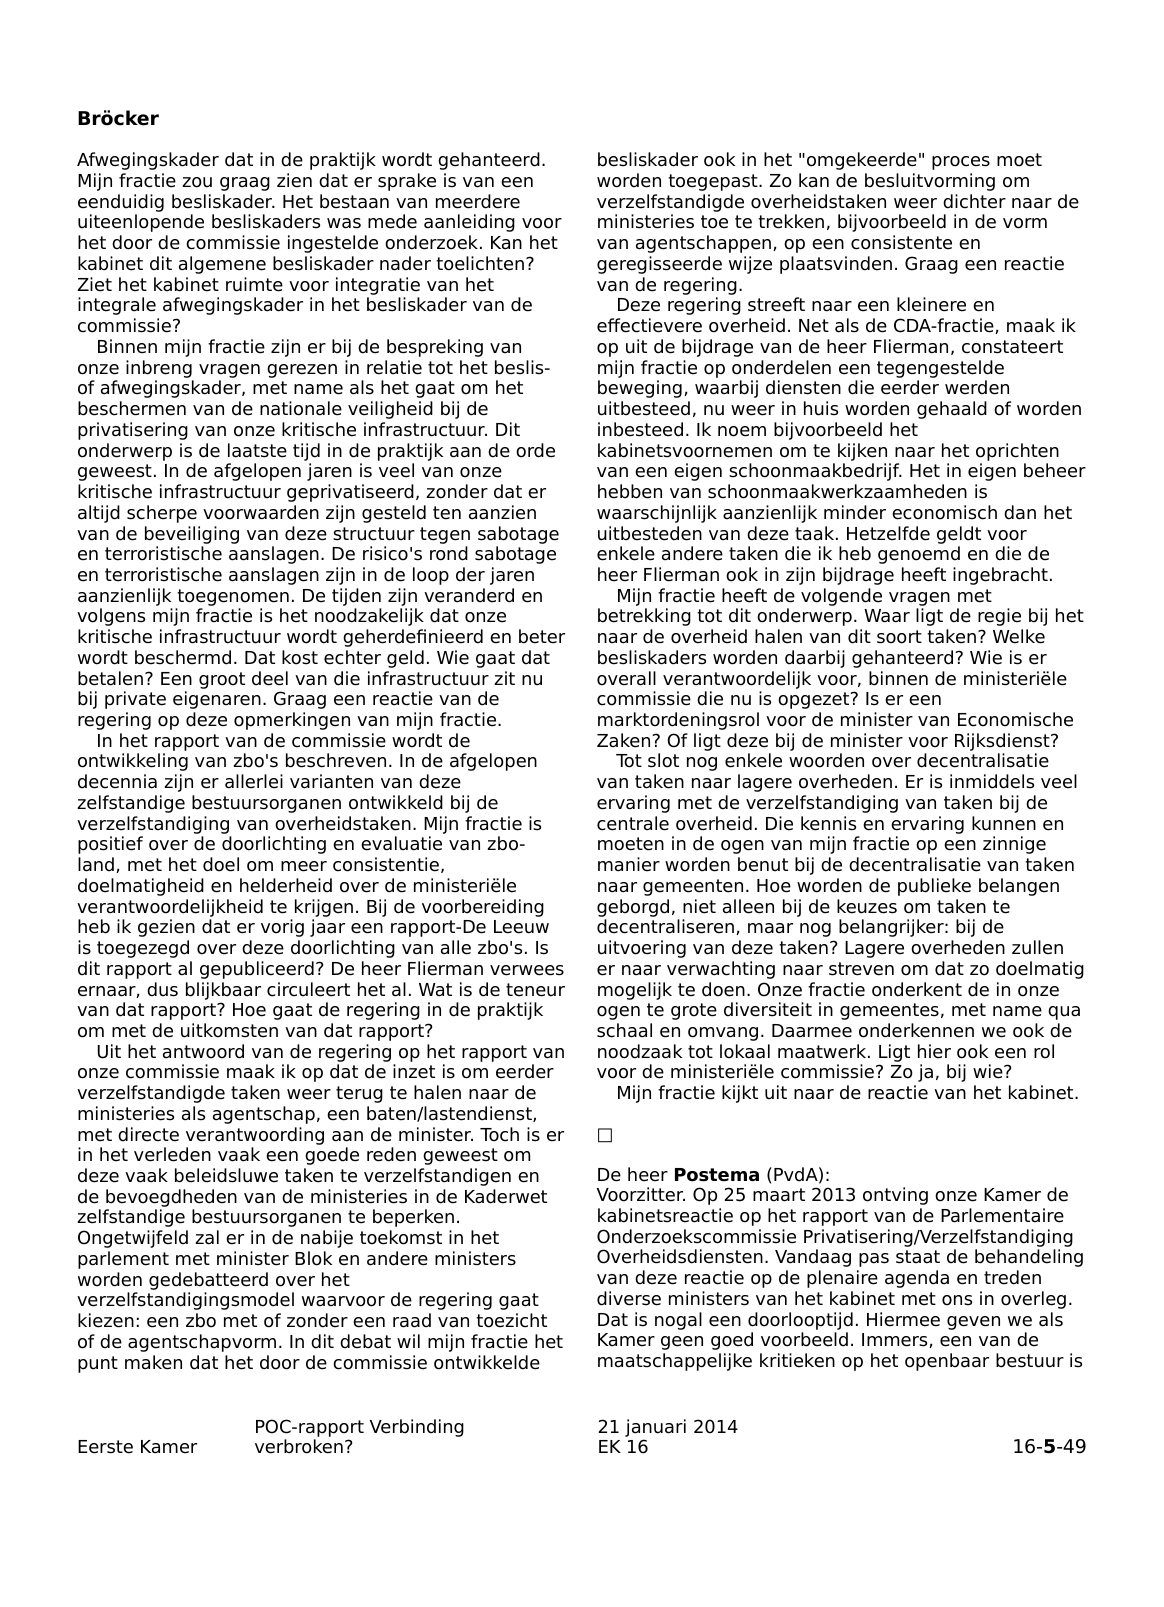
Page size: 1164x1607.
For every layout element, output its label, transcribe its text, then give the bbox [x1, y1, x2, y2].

text In het rapport van de commissie wordt de ontwikkeling van zbo's beschreven. In de afgelopen decennia zijn er allerlei varianten van deze zelfstandige bestuursorganen ontwikkeld bij de verzelfstandiging van overheidstaken. Mijn fractie is positief over de doorlichting en evaluatie van zbo-land, met het doel om meer consistentie, doelmatigheid en helderheid over de ministeriële verantwoordelijkheid te krijgen. Bij de voorbereiding heb ik gezien dat er vorig jaar een rapport-De Leeuw is toegezegd over deze doorlichting van alle zbo's. Is dit rapport al gepubliceerd? De heer Flierman verwees ernaar, dus blijkbaar circuleert het al. Wat is de teneur van dat rapport? Hoe gaat de regering in de praktijk om met de uitkomsten van dat rapport? [77, 731, 567, 1042]
text Mijn fractie kijkt uit naar de reactie van het kabinet. [596, 1083, 1087, 1104]
text Mijn fractie heeft de volgende vragen met betrekking tot dit onderwerp. Waar ligt de regie bij het naar de overheid halen van dit soort taken? Welke besliskaders worden daarbij gehanteerd? Wie is er overall verantwoordelijk voor, binnen de ministeriële commissie die nu is opgezet? Is er een marktordeningsrol voor de minister van Economische Zaken? Of ligt deze bij de minister voor Rijksdienst? [596, 586, 1087, 751]
text Afwegingskader dat in de praktijk wordt gehanteerd. Mijn fractie zou graag zien dat er sprake is van een eenduidig besliskader. Het bestaan van meerdere uiteenlopende besliskaders was mede aanleiding voor het door de commissie ingestelde onderzoek. Kan het kabinet dit algemene besliskader nader toelichten? Ziet het kabinet ruimte voor integratie van het integrale afwegingskader in het besliskader van de commissie? [77, 150, 567, 337]
text Deze regering streeft naar een kleinere en effectievere overheid. Net als de CDA-fractie, maak ik op uit de bijdrage van de heer Flierman, constateert mijn fractie op onderdelen een tegengestelde beweging, waarbij diensten die eerder werden uitbesteed, nu weer in huis worden gehaald of worden inbesteed. Ik noem bijvoorbeeld het kabinetsvoornemen om te kijken naar het oprichten van een eigen schoonmaakbedrijf. Het in eigen beheer hebben van schoonmaakwerkzaamheden is waarschijnlijk aanzienlijk minder economisch dan het uitbesteden van deze taak. Hetzelfde geldt voor enkele andere taken die ik heb genoemd en die de heer Flierman ook in zijn bijdrage heeft ingebracht. [596, 295, 1087, 586]
text Voorzitter. Op 25 maart 2013 ontving onze Kamer de kabinetsreactie op het rapport van de Parlementaire Onderzoekscommissie Privatisering/Verzelfstandiging Overheidsdiensten. Vandaag pas staat de behandeling van deze reactie op de plenaire agenda en treden diverse ministers van het kabinet met ons in overleg. Dat is nogal een doorlooptijd. Hiermee geven we als Kamer geen goed voorbeeld. Immers, een van de maatschappelijke kritieken op het openbaar bestuur is [596, 1185, 1087, 1372]
text Tot slot nog enkele woorden over decentralisatie van taken naar lagere overheden. Er is inmiddels veel ervaring met de verzelfstandiging van taken bij de centrale overheid. Die kennis en ervaring kunnen en moeten in de ogen van mijn fractie op een zinnige manier worden benut bij de decentralisatie van taken naar gemeenten. Hoe worden de publieke belangen geborgd, niet alleen bij de keuzes om taken te decentraliseren, maar nog belangrijker: bij de uitvoering van deze taken? Lagere overheden zullen er naar verwachting naar streven om dat zo doelmatig mogelijk te doen. Onze fractie onderkent de in onze ogen te grote diversiteit in gemeentes, met name qua schaal en omvang. Daarmee onderkennen we ook de noodzaak tot lokaal maatwerk. Ligt hier ook een rol voor de ministeriële commissie? Zo ja, bij wie? [596, 751, 1087, 1083]
text □ [596, 1124, 1087, 1144]
text Uit het antwoord van de regering op het rapport van onze commissie maak ik op dat de inzet is om eerder verzelfstandigde taken weer terug te halen naar de ministeries als agentschap, een baten/lastendienst, met directe verantwoording aan de minister. Toch is er in het verleden vaak een goede reden geweest om deze vaak beleidsluwe taken te verzelfstandigen en de bevoegdheden van de ministeries in de Kaderwet zelfstandige bestuursorganen te beperken. Ongetwijfeld zal er in de nabije toekomst in het parlement met minister Blok en andere ministers worden gedebatteerd over het verzelfstandigingsmodel waarvoor de regering gaat kiezen: een zbo met of zonder een raad van toezicht of de agentschapvorm. In dit debat wil mijn fractie het punt maken dat het door de commissie ontwikkelde [77, 1042, 567, 1373]
text De heer Postema (PvdA): [596, 1164, 1087, 1185]
text Binnen mijn fractie zijn er bij de bespreking van onze inbreng vragen gerezen in relatie tot het beslis- of afwegingskader, met name als het gaat om het beschermen van de nationale veiligheid bij de privatisering van onze kritische infrastructuur. Dit onderwerp is de laatste tijd in de praktijk aan de orde geweest. In de afgelopen jaren is veel van onze kritische infrastructuur geprivatiseerd, zonder dat er altijd scherpe voorwaarden zijn gesteld ten aanzien van de beveiliging van deze structuur tegen sabotage en terroristische aanslagen. De risico's rond sabotage en terroristische aanslagen zijn in de loop der jaren aanzienlijk toegenomen. De tijden zijn veranderd en volgens mijn fractie is het noodzakelijk dat onze kritische infrastructuur wordt geherdefinieerd en beter wordt beschermd. Dat kost echter geld. Wie gaat dat betalen? Een groot deel van die infrastructuur zit nu bij private eigenaren. Graag een reactie van de regering op deze opmerkingen van mijn fractie. [77, 337, 567, 731]
text besliskader ook in het "omgekeerde" proces moet worden toegepast. Zo kan de besluitvorming om verzelfstandigde overheidstaken weer dichter naar de ministeries toe te trekken, bijvoorbeeld in de vorm van agentschappen, op een consistente en geregisseerde wijze plaatsvinden. Graag een reactie van de regering. [596, 150, 1087, 295]
